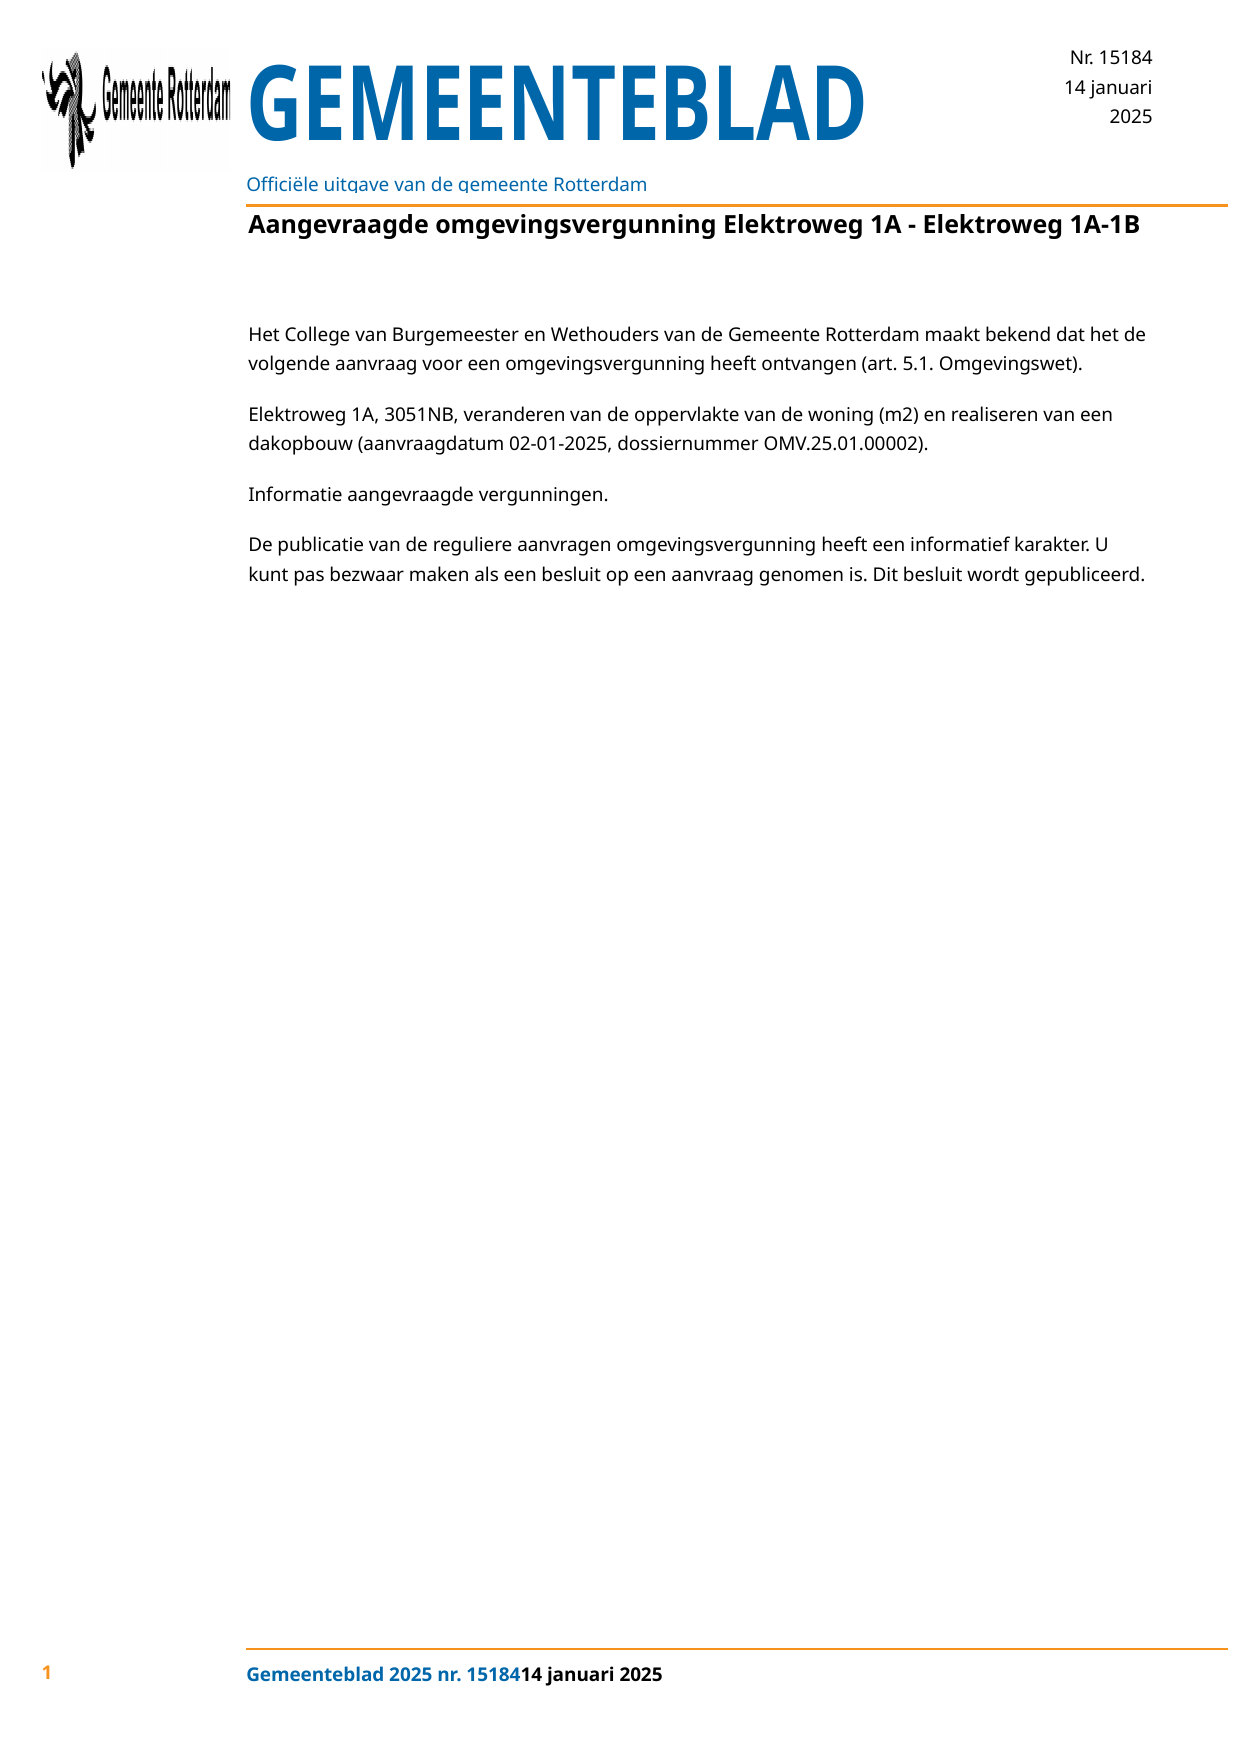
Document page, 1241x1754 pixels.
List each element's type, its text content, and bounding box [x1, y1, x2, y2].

text Aangevraagde omgevingsvergunning Elektroweg 1A - Elektroweg 1A-1B [248, 207, 1152, 241]
text Informatie aangevraagde vergunningen. [248, 481, 1152, 506]
text Het College van Burgemeester en Wethouders van de Gemeente Rotterdam maakt bekend dat het de volgende aanvraag voor een omgevingsvergunning heeft ontvangen (art. 5.1. Omgevingswet). [248, 321, 1152, 376]
text Elektroweg 1A, 3051NB, veranderen van de oppervlakte van de woning (m2) en realiseren van een dakopbouw (aanvraagdatum 02-01-2025, dossiernummer OMV.25.01.00002). [248, 401, 1152, 456]
picture [41, 47, 231, 172]
text De publicatie van de reguliere aanvragen omgevingsvergunning heeft een informatief karakter. U kunt pas bezwaar maken als een besluit op een aanvraag genomen is. Dit besluit wordt gepubliceerd. [248, 531, 1152, 586]
